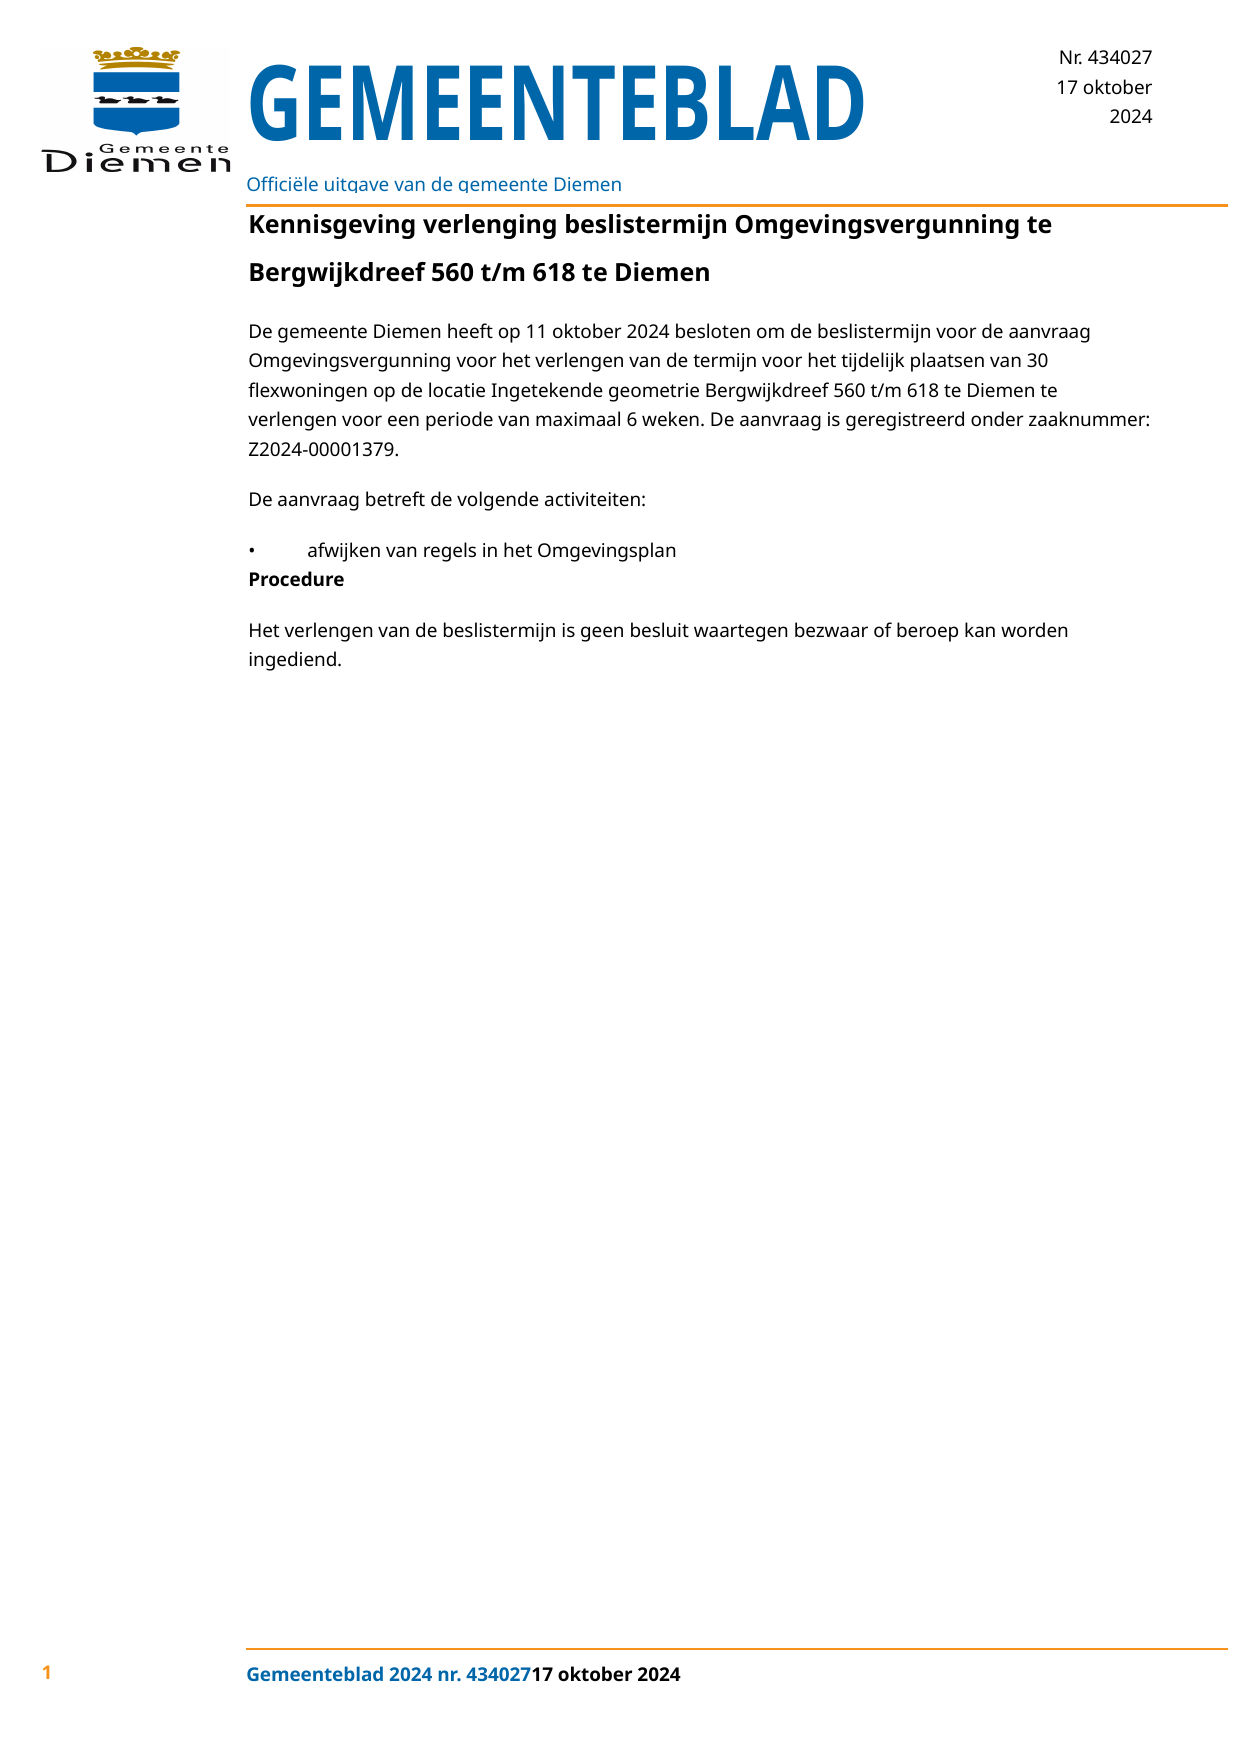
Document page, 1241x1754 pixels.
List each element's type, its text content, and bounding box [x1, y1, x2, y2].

text Procedure [248, 567, 1152, 592]
picture [41, 47, 231, 172]
text Het verlengen van de beslistermijn is geen besluit waartegen bezwaar of beroep kan worden ingediend. [248, 617, 1152, 672]
text Kennisgeving verlenging beslistermijn Omgevingsvergunning te Bergwijkdreef 560 t/m 618 te Diemen [248, 207, 1152, 288]
text De gemeente Diemen heeft op 11 oktober 2024 besloten om de beslistermijn voor de aanvraag Omgevingsvergunning voor het verlengen van de termijn voor het tijdelijk plaatsen van 30 flexwoningen op de locatie Ingetekende geometrie Bergwijkdreef 560 t/m 618 te Diemen te verlengen voor een periode van maximaal 6 weken. De aanvraag is geregistreerd onder zaaknummer: Z2024-00001379. [248, 318, 1152, 462]
list afwijken van regels in het Omgevingsplan [248, 537, 1152, 563]
text De aanvraag betreft de volgende activiteiten: [248, 487, 1152, 512]
